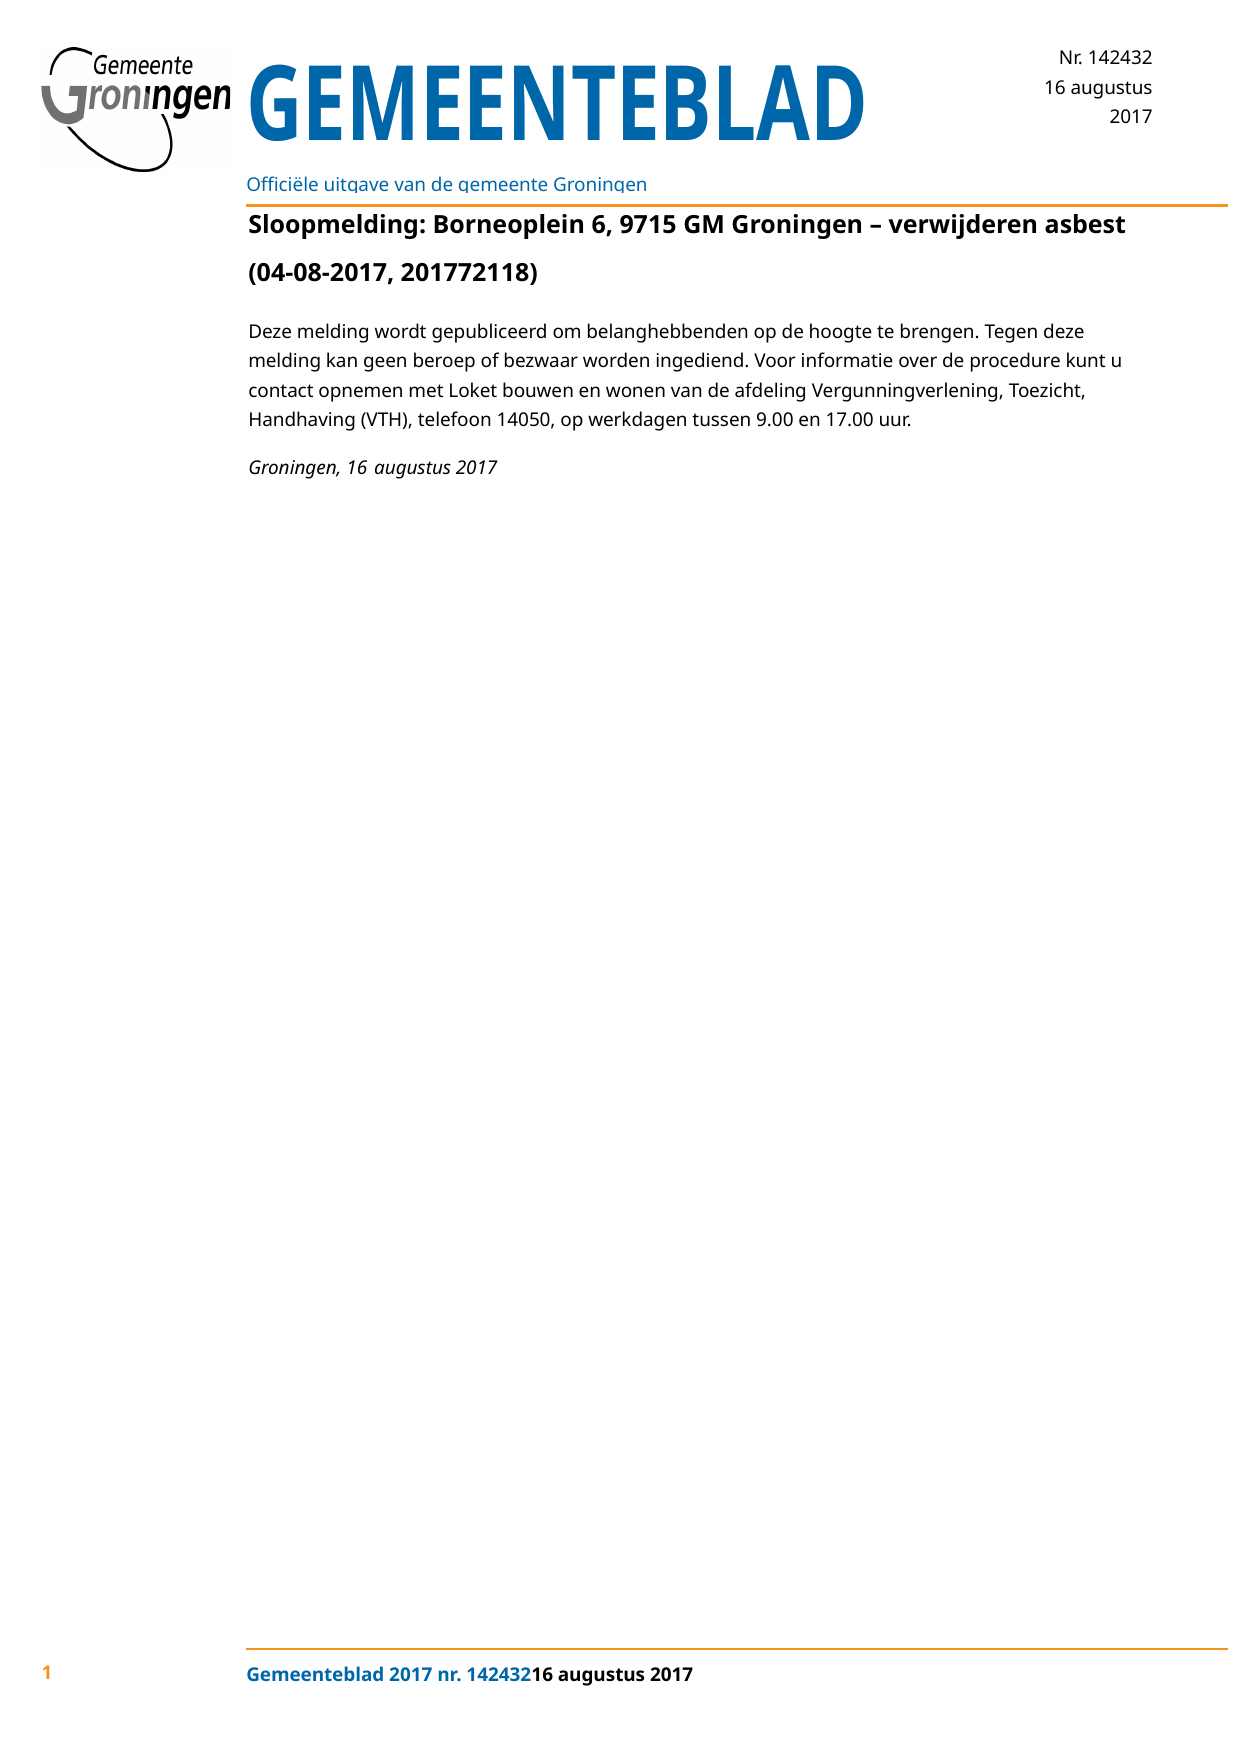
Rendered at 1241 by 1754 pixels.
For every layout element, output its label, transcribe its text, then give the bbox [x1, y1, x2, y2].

text Sloopmelding: Borneoplein 6, 9715 GM Groningen – verwijderen asbest (04-08-2017, 201772118) [248, 207, 1152, 288]
text Deze melding wordt gepubliceerd om belanghebbenden op de hoogte te brengen. Tegen deze melding kan geen beroep of bezwaar worden ingediend. Voor informatie over de procedure kunt u contact opnemen met Loket bouwen en wonen van de afdeling Vergunningverlening, Toezicht, Handhaving (VTH), telefoon 14050, op werkdagen tussen 9.00 en 17.00 uur. [248, 318, 1152, 432]
picture [41, 47, 231, 172]
text Groningen, 16 augustus 2017 [248, 454, 1152, 480]
